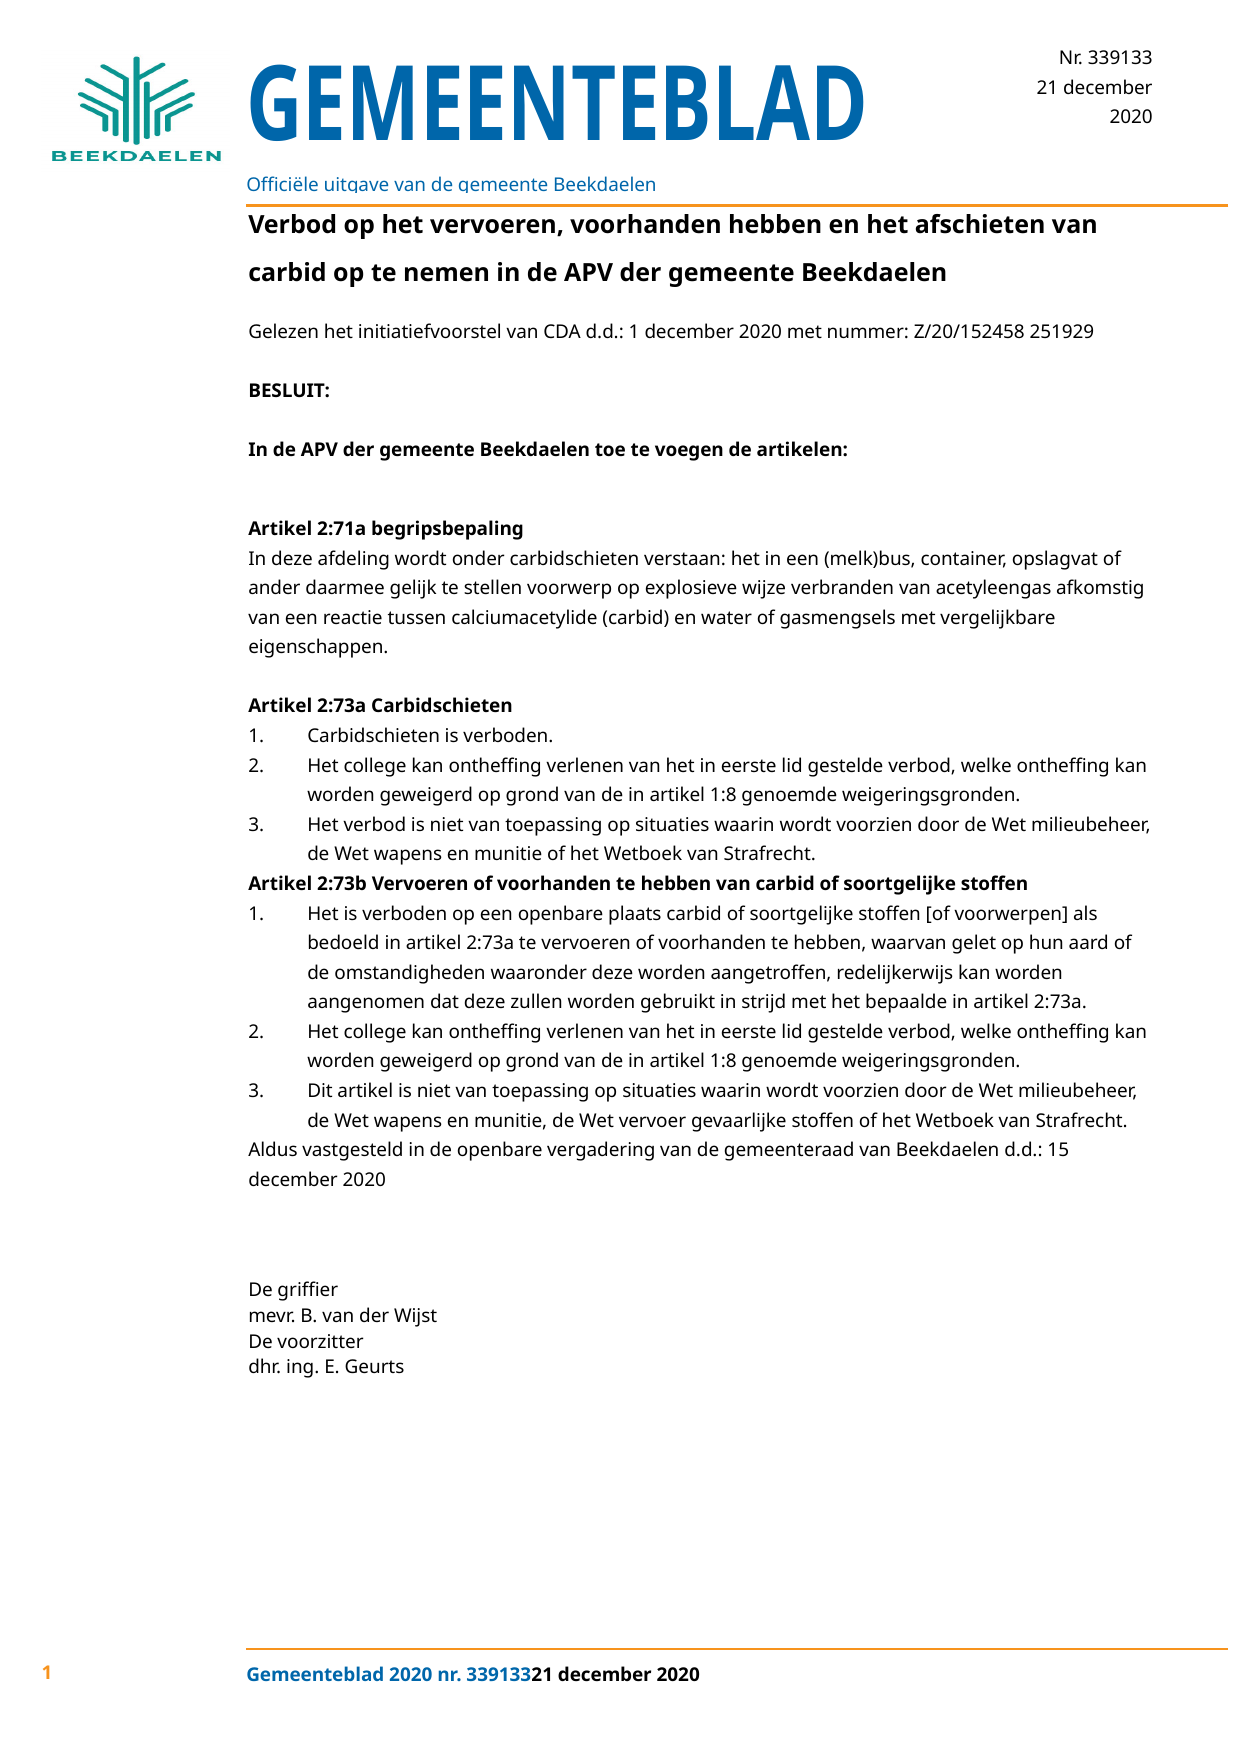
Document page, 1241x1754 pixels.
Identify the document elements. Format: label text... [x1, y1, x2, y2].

list Carbidschieten is verboden. [248, 722, 1152, 748]
list Het verbod is niet van toepassing op situaties waarin wordt voorzien door de Wet milieubeheer, de Wet wapens en munitie of het Wetboek van Strafrecht. [248, 811, 1152, 866]
text De griffier [248, 1277, 1152, 1302]
text Artikel 2:73a Carbidschieten [248, 693, 1152, 718]
text Artikel 2:71a begripsbepaling [248, 515, 1152, 541]
text Gelezen het initiatiefvoorstel van CDA d.d.: 1 december 2020 met nummer: Z/20/152458 251929 [248, 318, 1152, 344]
list Het college kan ontheffing verlenen van het in eerste lid gestelde verbod, welke ontheffing kan worden geweigerd op grond van de in artikel 1:8 genoemde weigeringsgronden. [248, 752, 1152, 807]
text dhr. ing. E. Geurts [248, 1354, 1152, 1379]
list Het is verboden op een openbare plaats carbid of soortgelijke stoffen [of voorwerpen] als bedoeld in artikel 2:73a te vervoeren of voorhanden te hebben, waarvan gelet op hun aard of de omstandigheden waaronder deze worden aangetroffen, redelijkerwijs kan worden aangenomen dat deze zullen worden gebruikt in strijd met het bepaalde in artikel 2:73a. [248, 900, 1152, 1014]
text mevr. B. van der Wijst [248, 1302, 1152, 1328]
text Aldus vastgesteld in de openbare vergadering van de gemeenteraad van Beekdaelen d.d.: 15 december 2020 [248, 1136, 1152, 1192]
text De voorzitter [248, 1328, 1152, 1354]
list Het college kan ontheffing verlenen van het in eerste lid gestelde verbod, welke ontheffing kan worden geweigerd op grond van de in artikel 1:8 genoemde weigeringsgronden. [248, 1018, 1152, 1073]
list Dit artikel is niet van toepassing op situaties waarin wordt voorzien door de Wet milieubeheer, de Wet wapens en munitie, de Wet vervoer gevaarlijke stoffen of het Wetboek van Strafrecht. [248, 1077, 1152, 1132]
text In de APV der gemeente Beekdaelen toe te voegen de artikelen: [248, 436, 1152, 462]
text In deze afdeling wordt onder carbidschieten verstaan: het in een (melk)bus, container, opslagvat of ander daarmee gelijk te stellen voorwerp op explosieve wijze verbranden van acetyleengas afkomstig van een reactie tussen calciumacetylide (carbid) en water of gasmengsels met vergelijkbare eigenschappen. [248, 545, 1152, 659]
picture [41, 47, 231, 172]
text BESLUIT: [248, 377, 1152, 403]
text Artikel 2:73b Vervoeren of voorhanden te hebben van carbid of soortgelijke stoffen [248, 870, 1152, 896]
text Verbod op het vervoeren, voorhanden hebben en het afschieten van carbid op te nemen in de APV der gemeente Beekdaelen [248, 207, 1152, 288]
